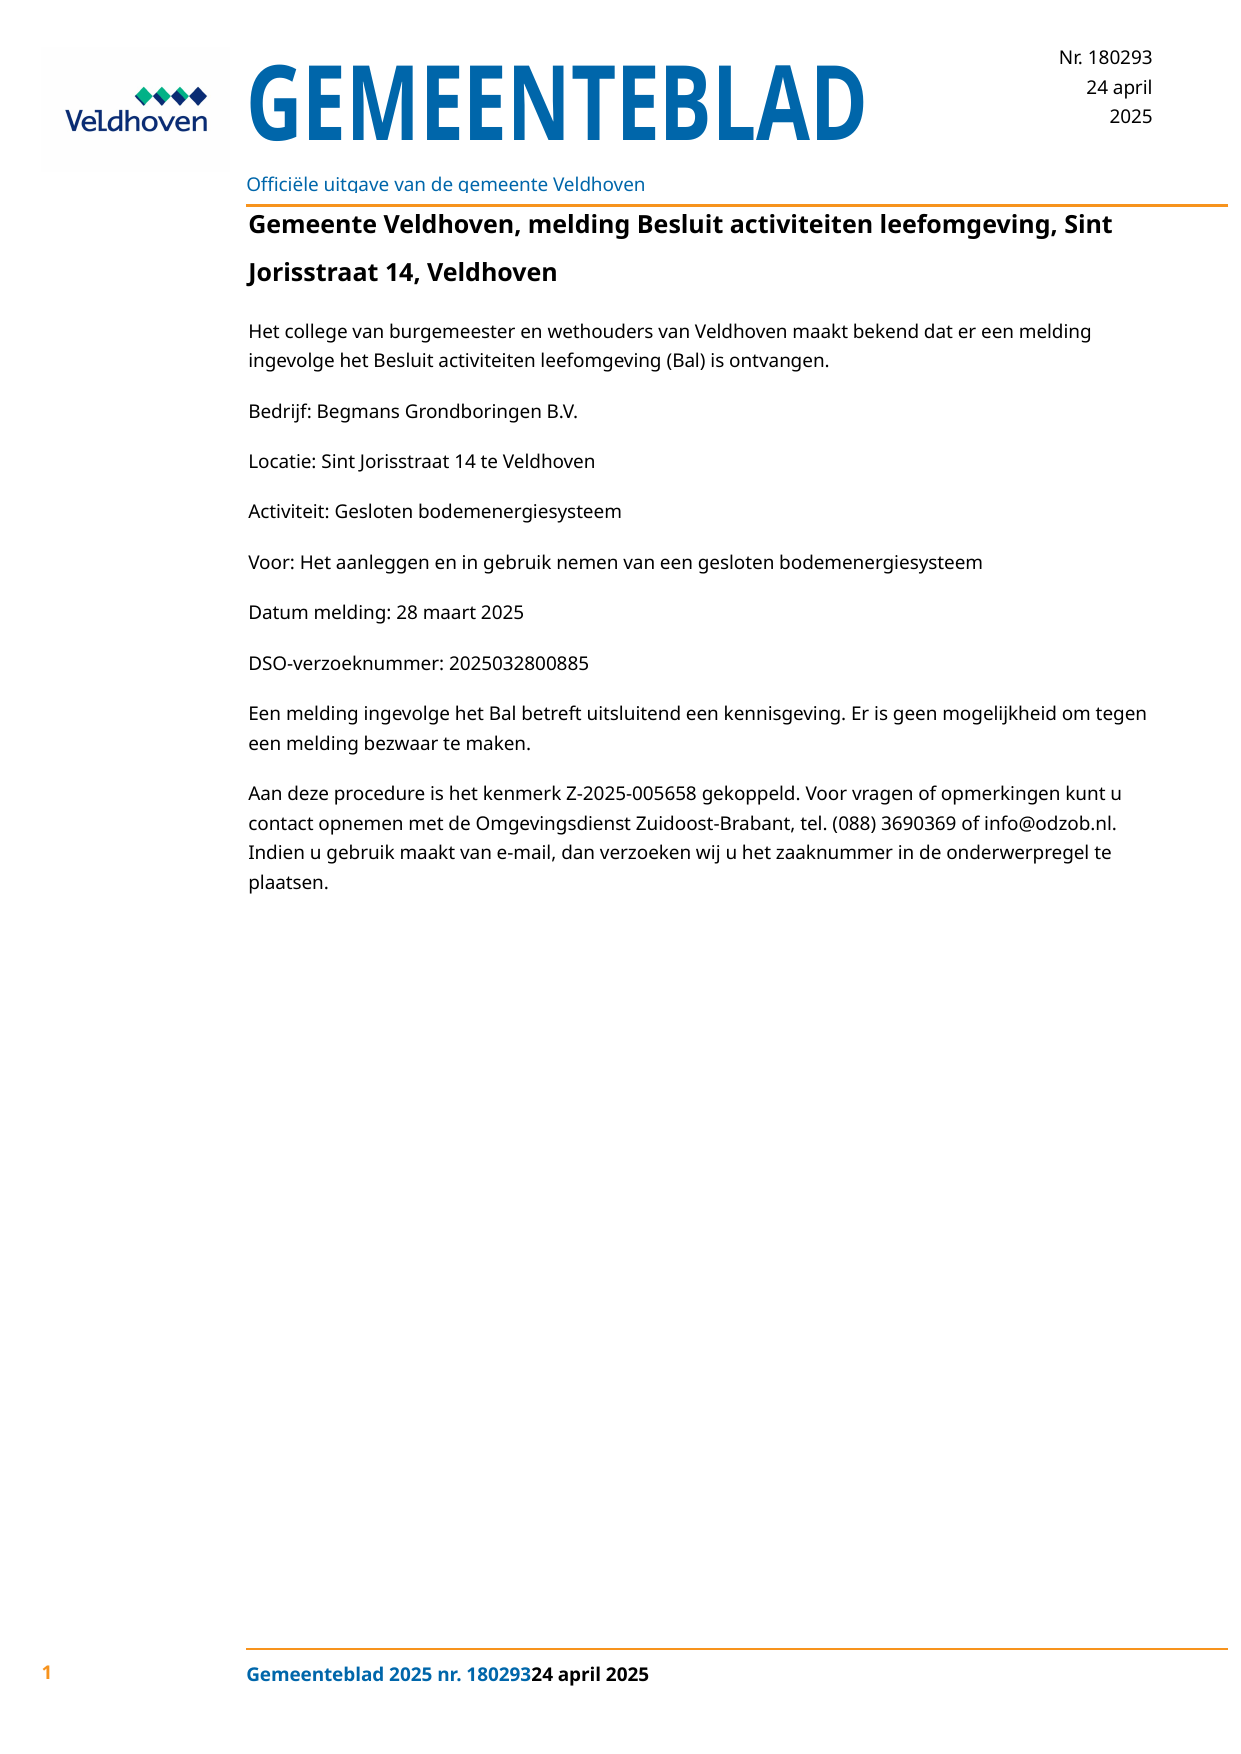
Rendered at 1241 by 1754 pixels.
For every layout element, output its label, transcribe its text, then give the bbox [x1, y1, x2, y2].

picture [41, 47, 231, 172]
text Activiteit: Gesloten bodemenergiesysteem [248, 499, 1152, 524]
text Bedrijf: Begmans Grondboringen B.V. [248, 398, 1152, 424]
text Gemeente Veldhoven, melding Besluit activiteiten leefomgeving, Sint Jorisstraat 14, Veldhoven [248, 207, 1152, 288]
text Locatie: Sint Jorisstraat 14 te Veldhoven [248, 448, 1152, 474]
text Een melding ingevolge het Bal betreft uitsluitend een kennisgeving. Er is geen mogelijkheid om tegen een melding bezwaar te maken. [248, 700, 1152, 756]
text Aan deze procedure is het kenmerk Z-2025-005658 gekoppeld. Voor vragen of opmerkingen kunt u contact opnemen met de Omgevingsdienst Zuidoost-Brabant, tel. (088) 3690369 of info@odzob.nl. Indien u gebruik maakt van e-mail, dan verzoeken wij u het zaaknummer in de onderwerpregel te plaatsen. [248, 780, 1152, 895]
text Datum melding: 28 maart 2025 [248, 599, 1152, 625]
text Het college van burgemeester en wethouders van Veldhoven maakt bekend dat er een melding ingevolge het Besluit activiteiten leefomgeving (Bal) is ontvangen. [248, 318, 1152, 373]
text Voor: Het aanleggen en in gebruik nemen van een gesloten bodemenergiesysteem [248, 549, 1152, 575]
text DSO-verzoeknummer: 2025032800885 [248, 650, 1152, 676]
